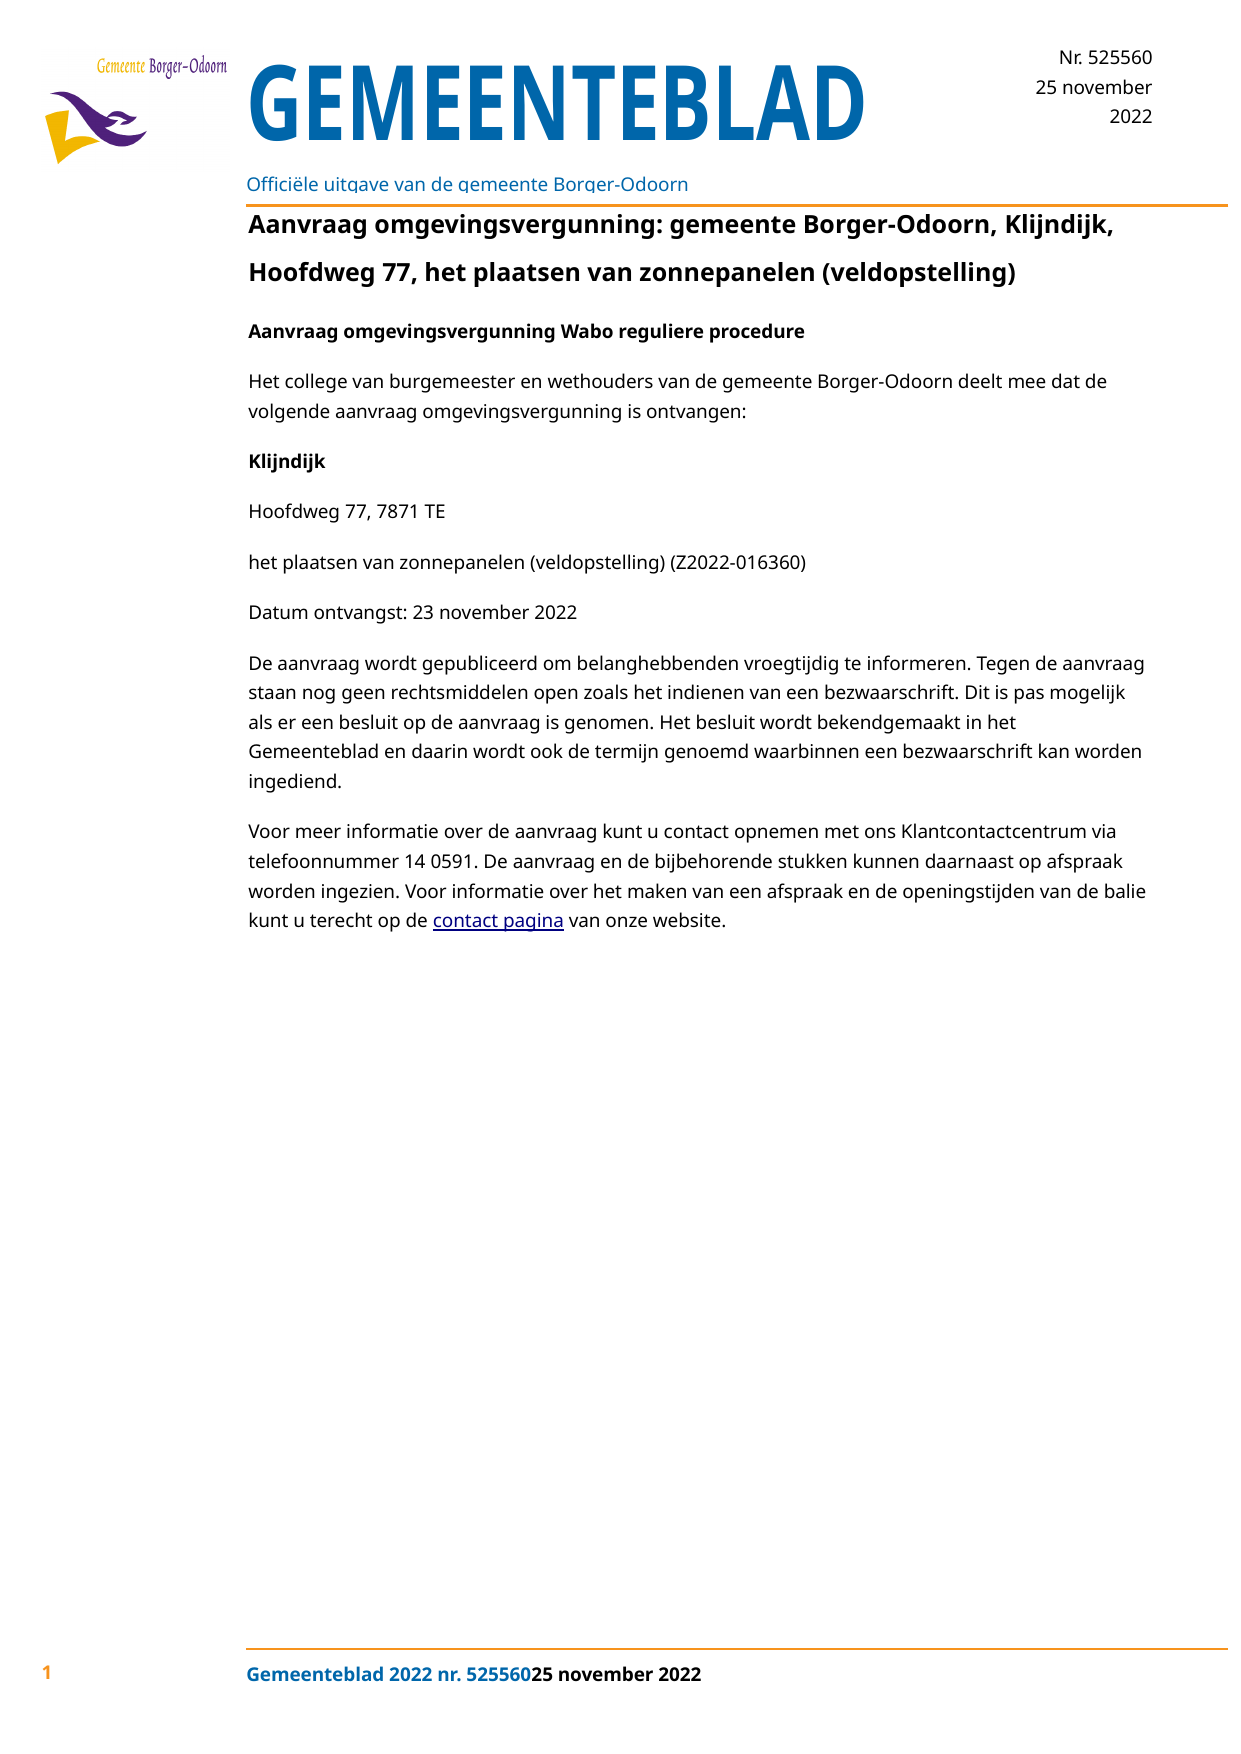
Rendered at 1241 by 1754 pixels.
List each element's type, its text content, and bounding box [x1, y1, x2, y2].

text Datum ontvangst: 23 november 2022 [248, 599, 1152, 625]
picture [41, 47, 231, 172]
text Voor meer informatie over de aanvraag kunt u contact opnemen met ons Klantcontactcentrum via telefoonnummer 14 0591. De aanvraag en de bijbehorende stukken kunnen daarnaast op afspraak worden ingezien. Voor informatie over het maken van een afspraak en de openingstijden van de balie kunt u terecht op de contact pagina van onze website. [248, 819, 1152, 933]
text het plaatsen van zonnepanelen (veldopstelling) (Z2022-016360) [248, 549, 1152, 575]
text Het college van burgemeester en wethouders van de gemeente Borger-Odoorn deelt mee dat de volgende aanvraag omgevingsvergunning is ontvangen: [248, 368, 1152, 424]
text Hoofdweg 77, 7871 TE [248, 499, 1152, 524]
text Klijndijk [248, 448, 1152, 474]
text Aanvraag omgevingsvergunning: gemeente Borger-Odoorn, Klijndijk, Hoofdweg 77, het plaatsen van zonnepanelen (veldopstelling) [248, 207, 1152, 288]
text De aanvraag wordt gepubliceerd om belanghebbenden vroegtijdig te informeren. Tegen de aanvraag staan nog geen rechtsmiddelen open zoals het indienen van een bezwaarschrift. Dit is pas mogelijk als er een besluit op de aanvraag is genomen. Het besluit wordt bekendgemaakt in het Gemeenteblad en daarin wordt ook de termijn genoemd waarbinnen een bezwaarschrift kan worden ingediend. [248, 650, 1152, 794]
text Aanvraag omgevingsvergunning Wabo reguliere procedure [248, 318, 1152, 344]
